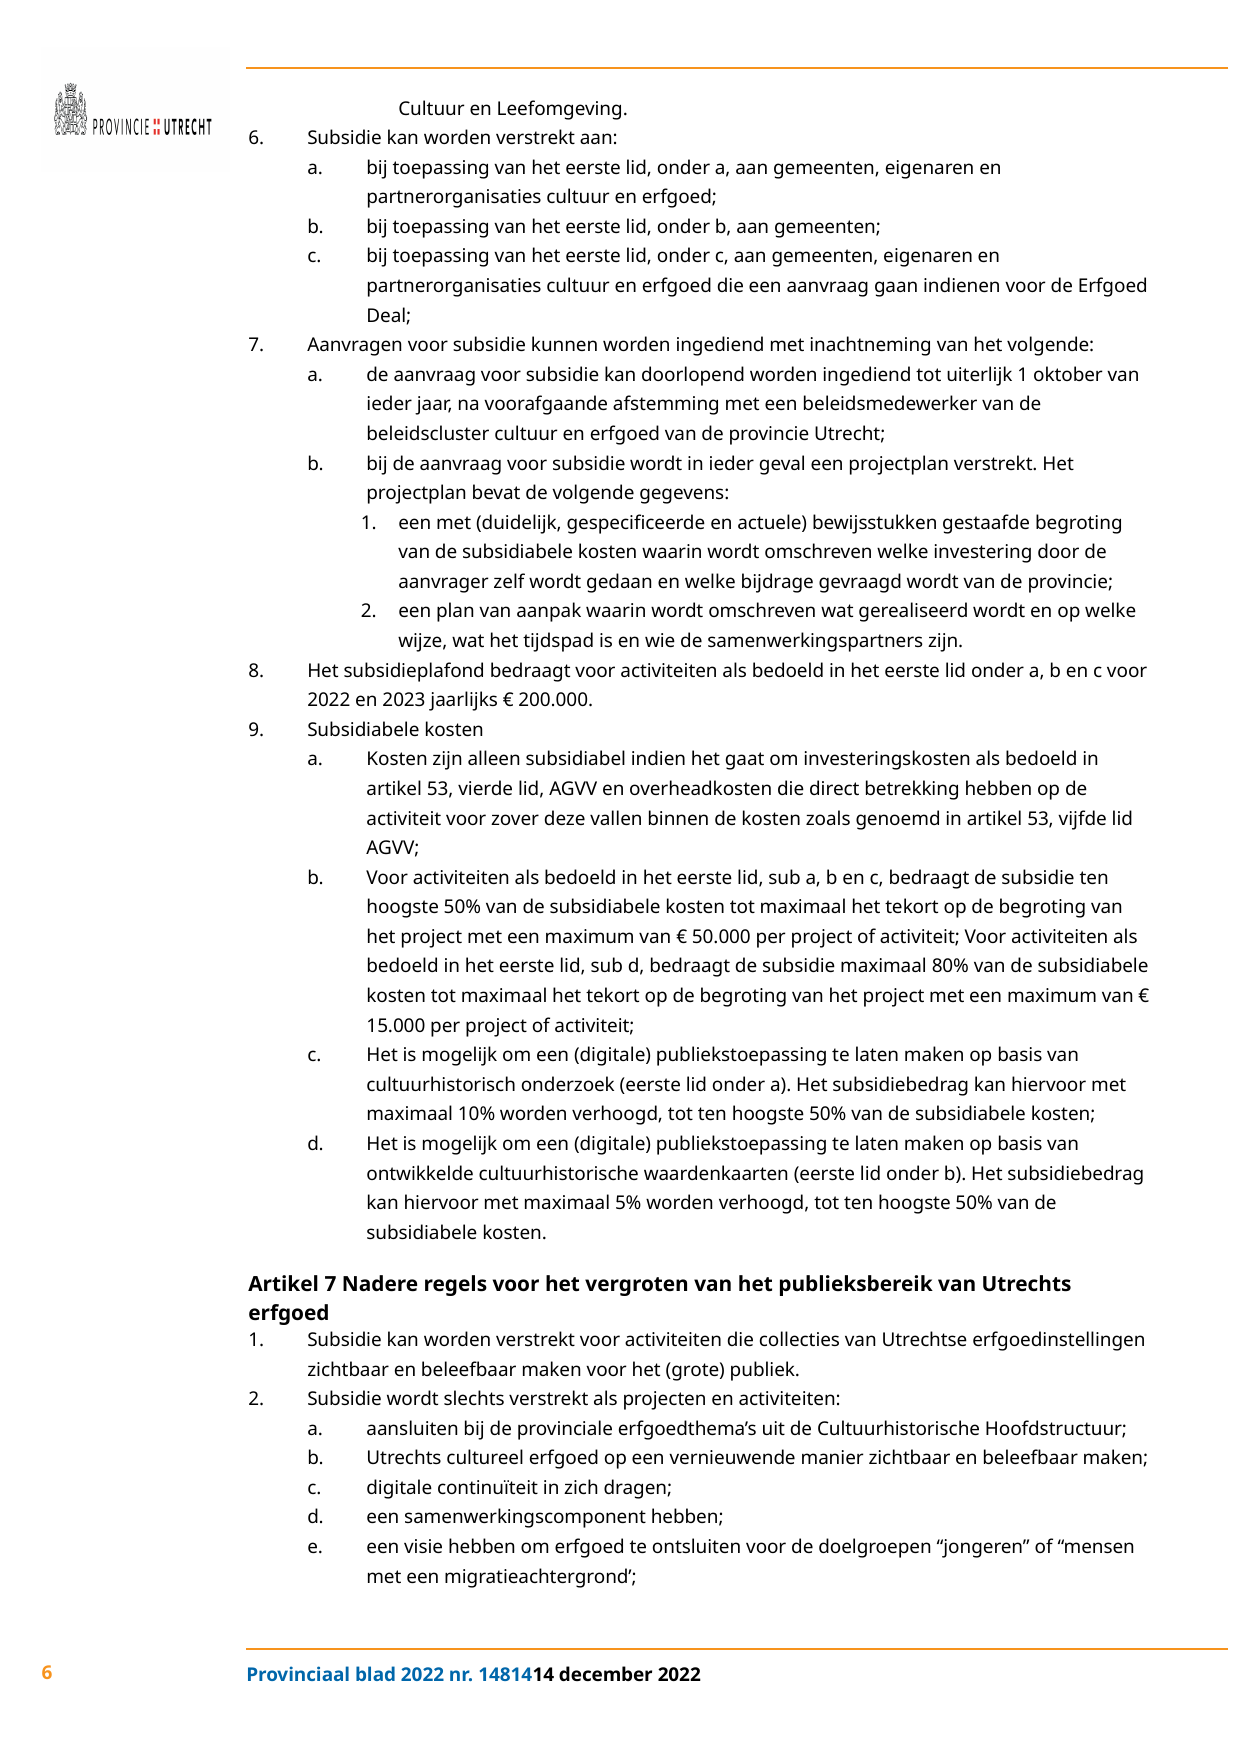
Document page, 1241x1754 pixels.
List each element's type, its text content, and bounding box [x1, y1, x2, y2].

list Kosten zijn alleen subsidiabel indien het gaat om investeringskosten als bedoeld in artikel 53, vierde lid, AGVV en overheadkosten die direct betrekking hebben op de activiteit voor zover deze vallen binnen de kosten zoals genoemd in artikel 53, vijfde lid AGVV; [307, 746, 1152, 860]
list bij toepassing van het eerste lid, onder b, aan gemeenten; [307, 213, 1152, 239]
list Utrechts cultureel erfgoed op een vernieuwende manier zichtbaar en beleefbaar maken; [307, 1444, 1152, 1470]
list Het subsidieplafond bedraagt voor activiteiten als bedoeld in het eerste lid onder a, b en c voor 2022 en 2023 jaarlijks € 200.000. [248, 657, 1152, 712]
list Subsidiabele kosten [248, 716, 1152, 742]
list een samenwerkingscomponent hebben; [307, 1504, 1152, 1529]
list de aanvraag voor subsidie kan doorlopend worden ingediend tot uiterlijk 1 oktober van ieder jaar, na voorafgaande afstemming met een beleidsmedewerker van de beleidscluster cultuur en erfgoed van de provincie Utrecht; [307, 361, 1152, 446]
list aansluiten bij de provinciale erfgoedthema’s uit de Cultuurhistorische Hoofdstructuur; [307, 1415, 1152, 1441]
text Artikel 7 Nadere regels voor het vergroten van het publieksbereik van Utrechts erfgoed [248, 1269, 1152, 1326]
list Aanvragen voor subsidie kunnen worden ingediend met inachtneming van het volgende: [248, 331, 1152, 357]
list Subsidie kan worden verstrekt voor activiteiten die collecties van Utrechtse erfgoedinstellingen zichtbaar en beleefbaar maken voor het (grote) publiek. [248, 1326, 1152, 1382]
list Het is mogelijk om een (digitale) publiekstoepassing te laten maken op basis van cultuurhistorisch onderzoek (eerste lid onder a). Het subsidiebedrag kan hiervoor met maximaal 10% worden verhoogd, tot ten hoogste 50% van de subsidiabele kosten; [307, 1041, 1152, 1126]
list een met (duidelijk, gespecificeerde en actuele) bewijsstukken gestaafde begroting van de subsidiabele kosten waarin wordt omschreven welke investering door de aanvrager zelf wordt gedaan en welke bijdrage gevraagd wordt van de provincie; [361, 509, 1152, 594]
list Subsidie kan worden verstrekt aan: [248, 124, 1152, 150]
list een visie hebben om erfgoed te ontsluiten voor de doelgroepen “jongeren” of “mensen met een migratieachtergrond’; [307, 1533, 1152, 1589]
list bij toepassing van het eerste lid, onder c, aan gemeenten, eigenaren en partnerorganisaties cultuur en erfgoed die een aanvraag gaan indienen voor de Erfgoed Deal; [307, 243, 1152, 328]
list digitale continuïteit in zich dragen; [307, 1474, 1152, 1500]
list bij de aanvraag voor subsidie wordt in ieder geval een projectplan verstrekt. Het projectplan bevat de volgende gegevens: [307, 450, 1152, 505]
list Subsidie wordt slechts verstrekt als projecten en activiteiten: [248, 1385, 1152, 1411]
list een plan van aanpak waarin wordt omschreven wat gerealiseerd wordt en op welke wijze, wat het tijdspad is en wie de samenwerkingspartners zijn. [361, 598, 1152, 653]
list Cultuur en Leefomgeving. [361, 95, 1152, 121]
list bij toepassing van het eerste lid, onder a, aan gemeenten, eigenaren en partnerorganisaties cultuur en erfgoed; [307, 154, 1152, 209]
list Voor activiteiten als bedoeld in het eerste lid, sub a, b en c, bedraagt de subsidie ten hoogste 50% van de subsidiabele kosten tot maximaal het tekort op de begroting van het project met een maximum van € 50.000 per project of activiteit; Voor activiteiten als bedoeld in het eerste lid, sub d, bedraagt de subsidie maximaal 80% van de subsidiabele kosten tot maximaal het tekort op de begroting van het project met een maximum van € 15.000 per project of activiteit; [307, 864, 1152, 1038]
picture [41, 47, 231, 172]
list Het is mogelijk om een (digitale) publiekstoepassing te laten maken op basis van ontwikkelde cultuurhistorische waardenkaarten (eerste lid onder b). Het subsidiebedrag kan hiervoor met maximaal 5% worden verhoogd, tot ten hoogste 50% van de subsidiabele kosten. [307, 1130, 1152, 1245]
